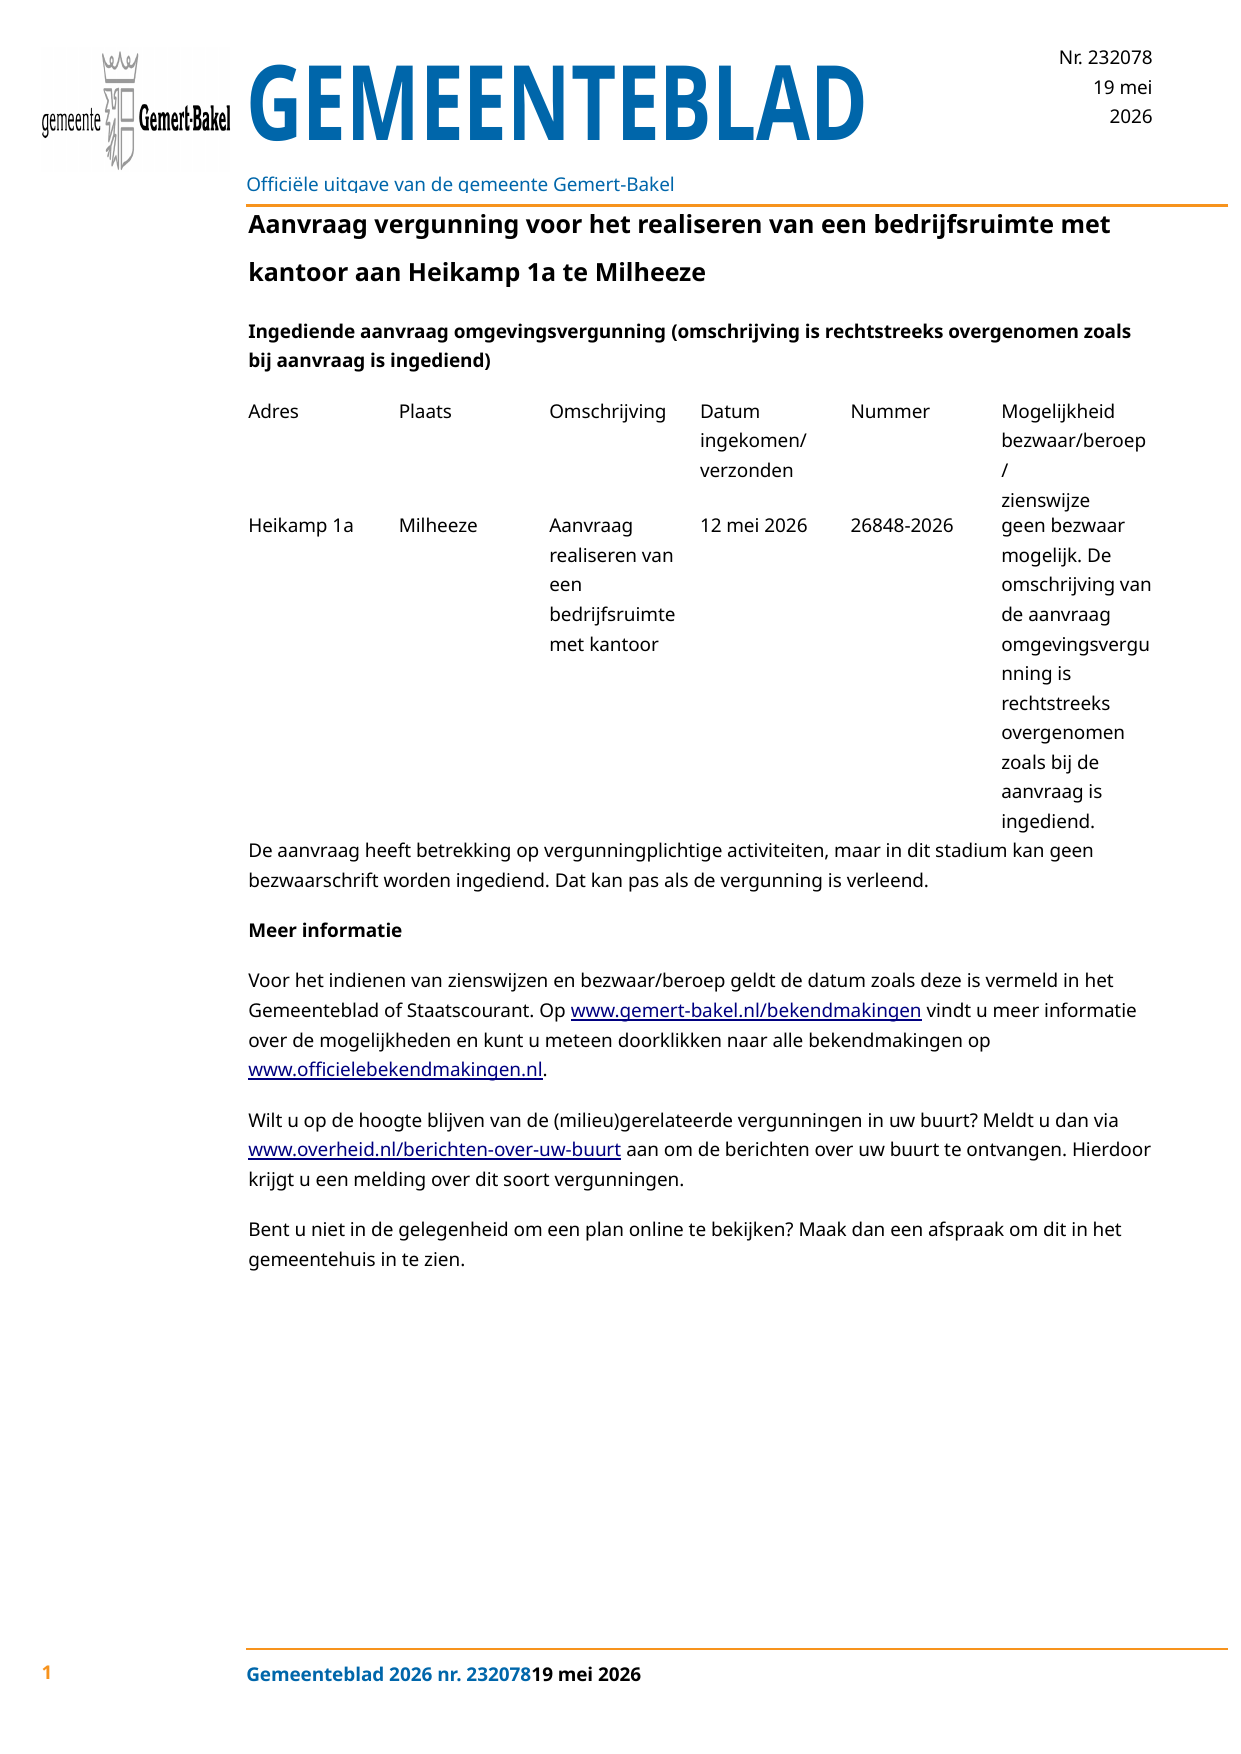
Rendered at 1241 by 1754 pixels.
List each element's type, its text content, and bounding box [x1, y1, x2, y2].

table_header Mogelijkheid bezwaar/beroep/ zienswijze [1001, 398, 1152, 512]
text Aanvraag vergunning voor het realiseren van een bedrijfsruimte met kantoor aan Heikamp 1a te Milheeze [248, 207, 1152, 288]
picture [41, 47, 231, 172]
table_header Omschrijving [549, 398, 700, 512]
table_cell 12 mei 2026 [700, 513, 850, 834]
text Meer informatie [248, 917, 1152, 943]
table_header Plaats [399, 398, 549, 512]
table_cell Milheeze [399, 513, 549, 834]
table_cell geen bezwaar mogelijk. De omschrijving van de aanvraag omgevingsvergunning is rechtstreeks overgenomen zoals bij de aanvraag is ingediend. [1001, 513, 1152, 834]
table_header Nummer [850, 398, 1001, 512]
table_header Adres [248, 398, 398, 512]
table_cell 26848-2026 [850, 513, 1001, 834]
text Bent u niet in de gelegenheid om een plan online te bekijken? Maak dan een afspraak om dit in het gemeentehuis in te zien. [248, 1216, 1152, 1272]
table_cell Heikamp 1a [248, 513, 398, 834]
text Wilt u op de hoogte blijven van de (milieu)gerelateerde vergunningen in uw buurt? Meldt u dan via www.overheid.nl/berichten-over-uw-buurt aan om de berichten over uw buurt te ontvangen. Hierdoor krijgt u een melding over dit soort vergunningen. [248, 1107, 1152, 1192]
text De aanvraag heeft betrekking op vergunningplichtige activiteiten, maar in dit stadium kan geen bezwaarschrift worden ingediend. Dat kan pas als de vergunning is verleend. [248, 837, 1152, 893]
table_cell Aanvraag realiseren van een bedrijfsruimte met kantoor [549, 513, 700, 834]
text Ingediende aanvraag omgevingsvergunning (omschrijving is rechtstreeks overgenomen zoals bij aanvraag is ingediend) [248, 318, 1152, 373]
table_header Datum ingekomen/ verzonden [700, 398, 850, 512]
text Voor het indienen van zienswijzen en bezwaar/beroep geldt de datum zoals deze is vermeld in het Gemeenteblad of Staatscourant. Op www.gemert-bakel.nl/bekendmakingen vindt u meer informatie over de mogelijkheden en kunt u meteen doorklikken naar alle bekendmakingen op www.officielebekendmakingen.nl. [248, 968, 1152, 1082]
